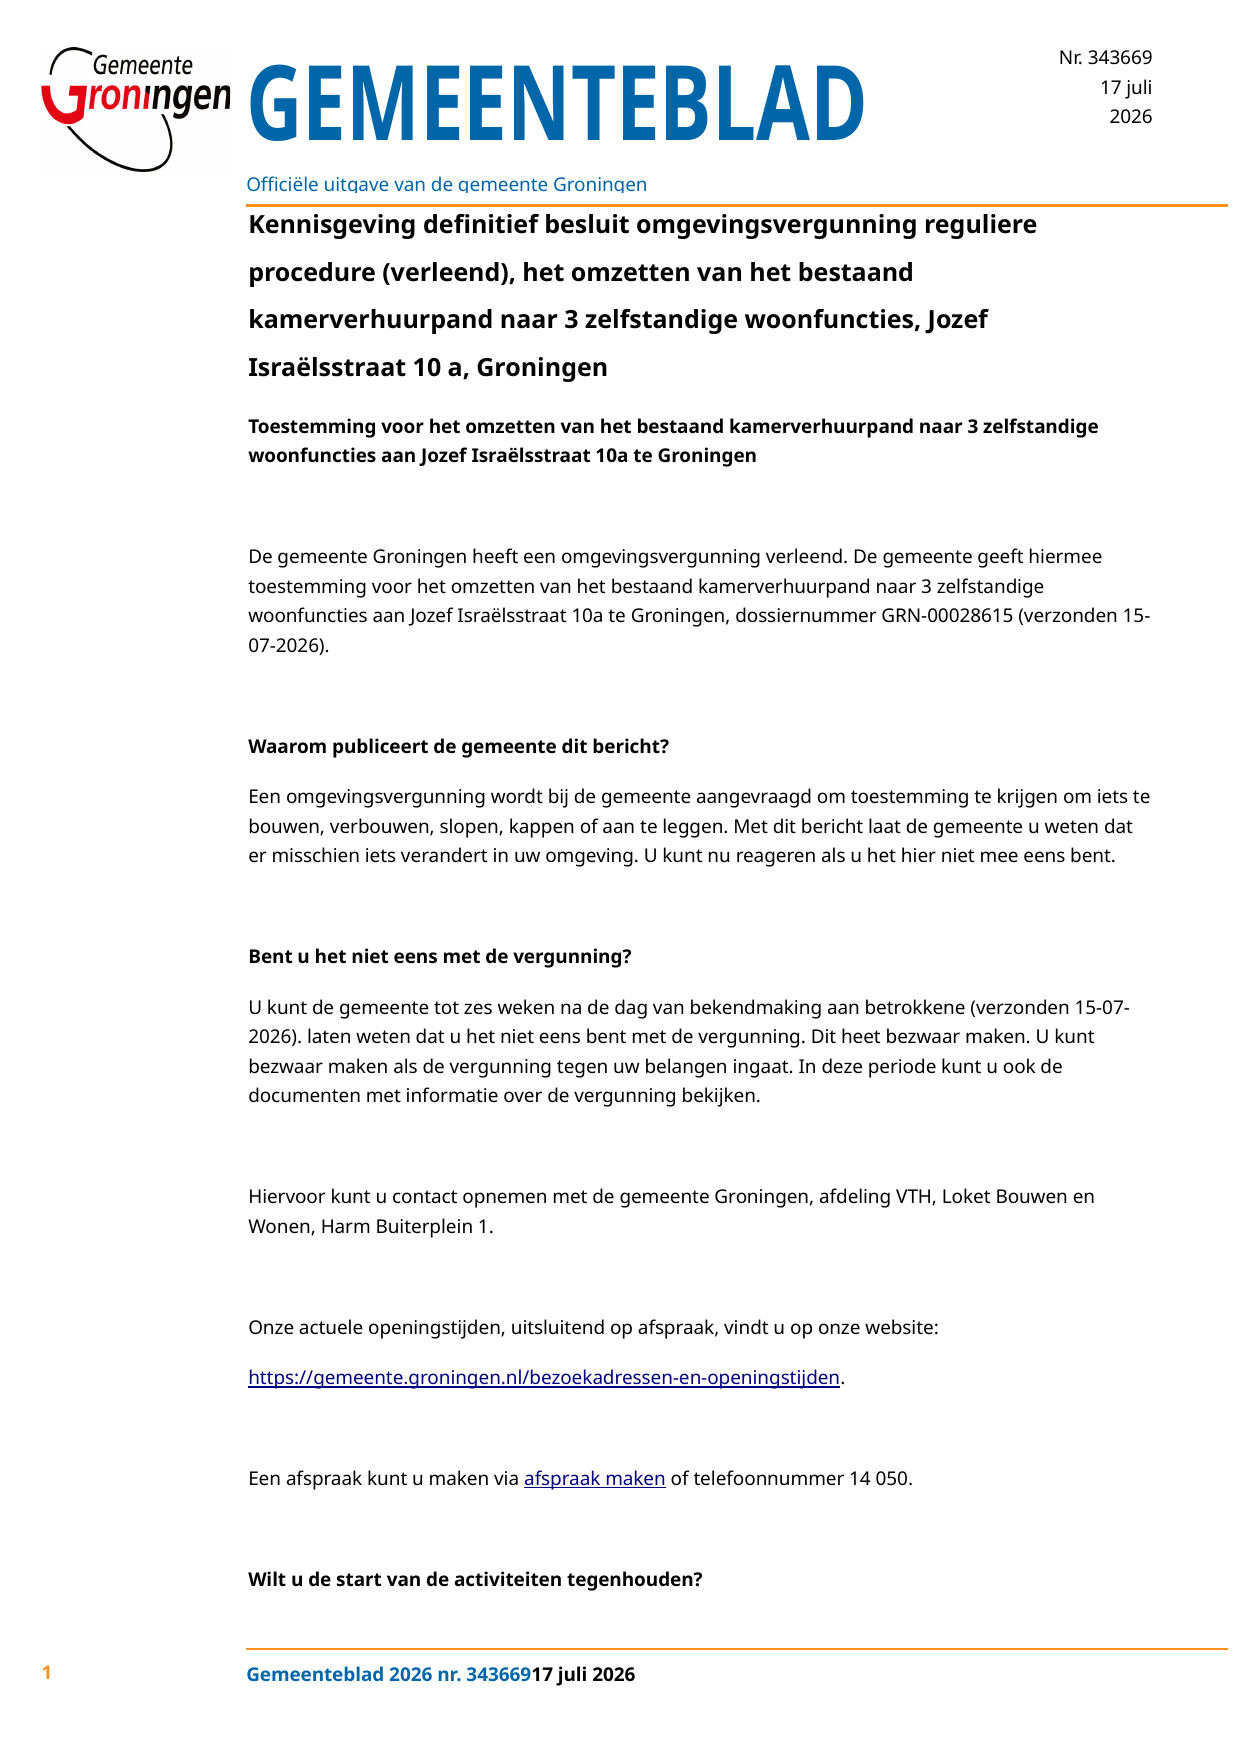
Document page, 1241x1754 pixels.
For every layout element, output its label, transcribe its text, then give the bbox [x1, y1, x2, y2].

text De gemeente Groningen heeft een omgevingsvergunning verleend. De gemeente geeft hiermee toestemming voor het omzetten van het bestaand kamerverhuurpand naar 3 zelfstandige woonfuncties aan Jozef Israëlsstraat 10a te Groningen, dossiernummer GRN-00028615 (verzonden 15-07-2026). [248, 543, 1152, 658]
text Wilt u de start van de activiteiten tegenhouden? [248, 1566, 1152, 1592]
text https://gemeente.groningen.nl/bezoekadressen-en-openingstijden. [248, 1364, 1152, 1390]
text Onze actuele openingstijden, uitsluitend op afspraak, vindt u op onze website: [248, 1314, 1152, 1340]
text Waarom publiceert de gemeente dit bericht? [248, 733, 1152, 759]
text Bent u het niet eens met de vergunning? [248, 943, 1152, 969]
picture [41, 47, 231, 172]
text Hiervoor kunt u contact opnemen met de gemeente Groningen, afdeling VTH, Loket Bouwen en Wonen, Harm Buiterplein 1. [248, 1183, 1152, 1239]
text Kennisgeving definitief besluit omgevingsvergunning reguliere procedure (verleend), het omzetten van het bestaand kamerverhuurpand naar 3 zelfstandige woonfuncties, Jozef Israëlsstraat 10 a, Groningen [248, 207, 1152, 384]
text Toestemming voor het omzetten van het bestaand kamerverhuurpand naar 3 zelfstandige woonfuncties aan Jozef Israëlsstraat 10a te Groningen [248, 413, 1152, 468]
text U kunt de gemeente tot zes weken na de dag van bekendmaking aan betrokkene (verzonden 15-07-2026). laten weten dat u het niet eens bent met de vergunning. Dit heet bezwaar maken. U kunt bezwaar maken als de vergunning tegen uw belangen ingaat. In deze periode kunt u ook de documenten met informatie over de vergunning bekijken. [248, 994, 1152, 1108]
text Een omgevingsvergunning wordt bij de gemeente aangevraagd om toestemming te krijgen om iets te bouwen, verbouwen, slopen, kappen of aan te leggen. Met dit bericht laat de gemeente u weten dat er misschien iets verandert in uw omgeving. U kunt nu reageren als u het hier niet mee eens bent. [248, 783, 1152, 868]
text Een afspraak kunt u maken via afspraak maken of telefoonnummer 14 050. [248, 1465, 1152, 1491]
